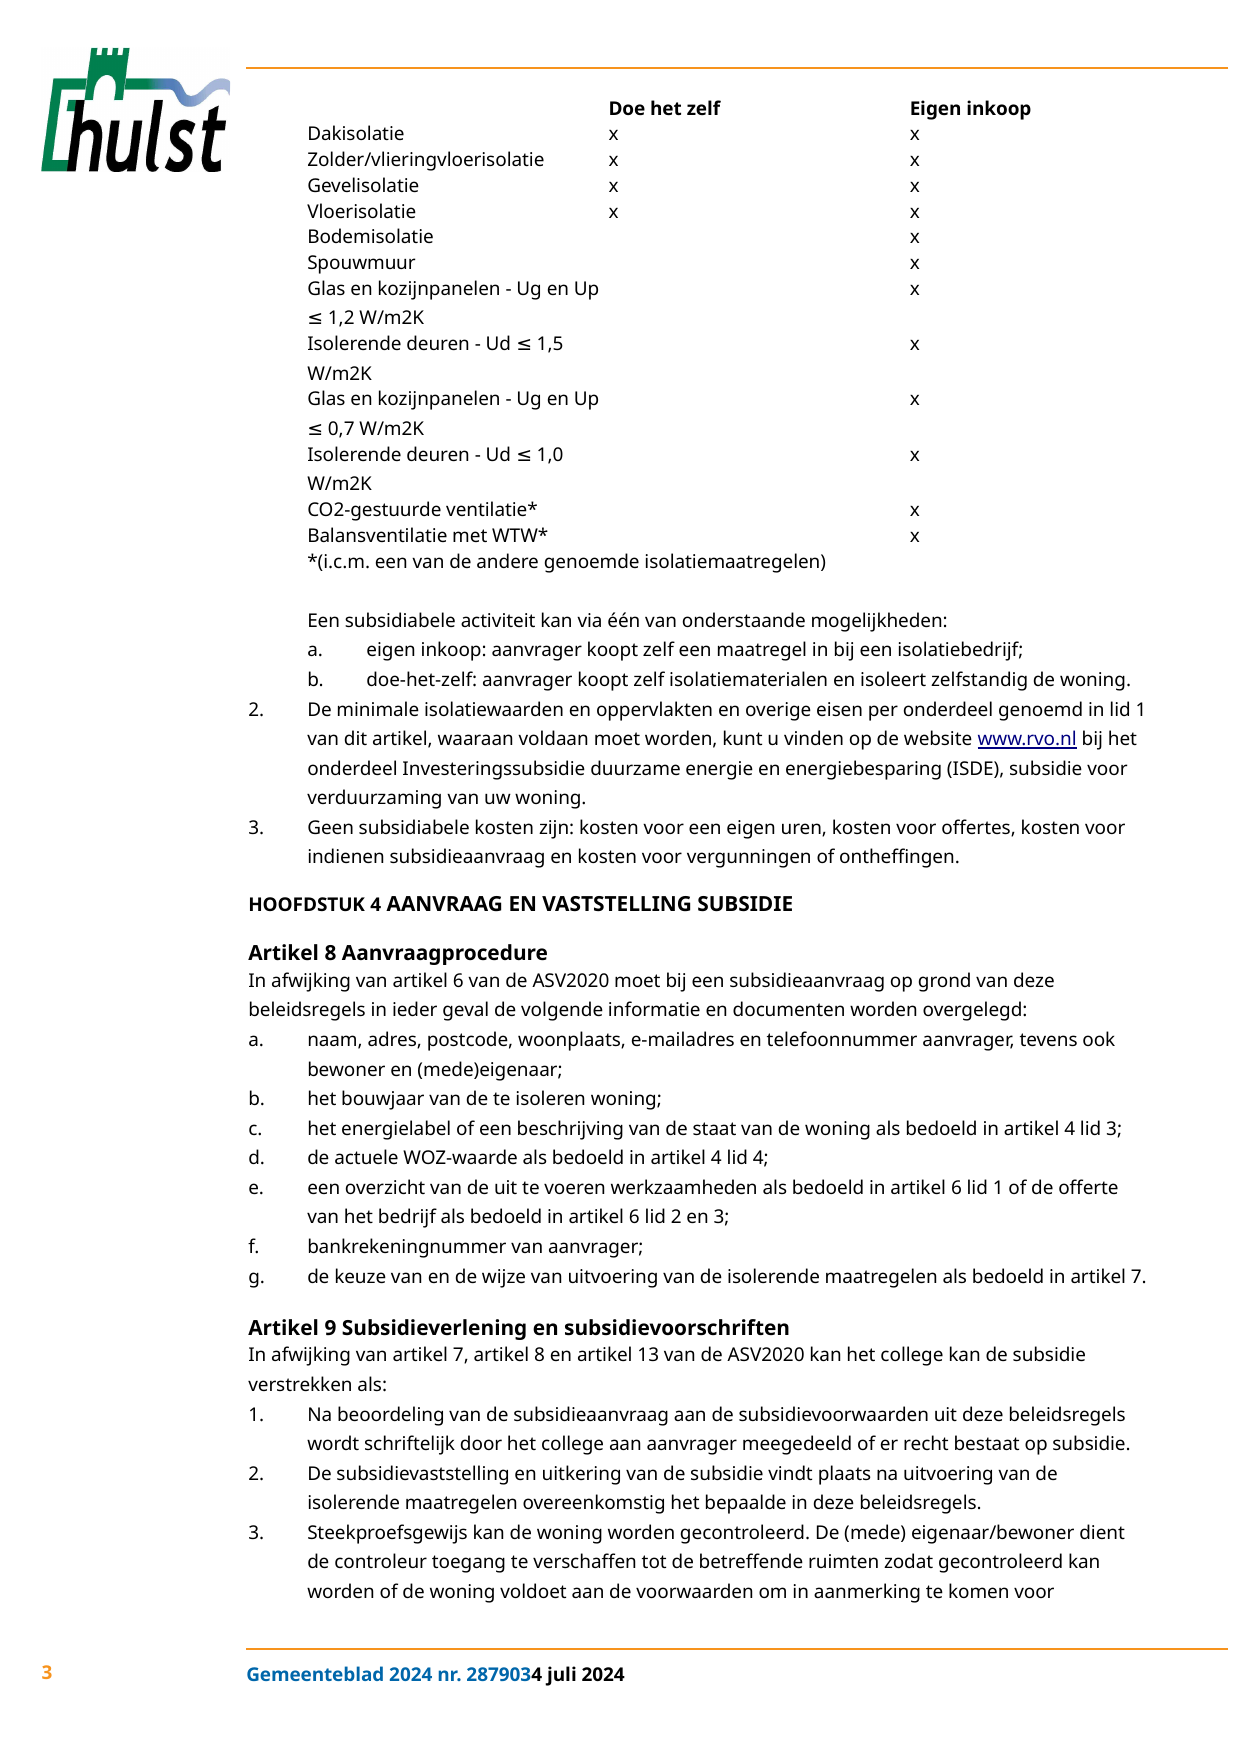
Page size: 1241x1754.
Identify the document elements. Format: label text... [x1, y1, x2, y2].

table_cell [608, 441, 909, 496]
list Een subsidiabele activiteit kan via één van onderstaande mogelijkheden: [248, 607, 1152, 633]
table_header Doe het zelf [608, 95, 909, 121]
table_cell Glas en kozijnpanelen - Ug en Up ≤ 1,2 W/m2K [307, 275, 608, 330]
table_header Eigen inkoop [910, 95, 1211, 121]
table_cell [608, 386, 909, 441]
table_cell x [910, 522, 1211, 548]
table_cell x [910, 275, 1211, 330]
table_cell Bodemisolatie [307, 224, 608, 249]
table_cell x [608, 121, 909, 146]
list De subsidievaststelling en uitkering van de subsidie vindt plaats na uitvoering van de isolerende maatregelen overeenkomstig het bepaalde in deze beleidsregels. [248, 1460, 1152, 1515]
text In afwijking van artikel 6 van de ASV2020 moet bij een subsidieaanvraag op grond van deze beleidsregels in ieder geval de volgende informatie en documenten worden overgelegd: [248, 967, 1152, 1022]
list Geen subsidiabele kosten zijn: kosten voor een eigen uren, kosten voor offertes, kosten voor indienen subsidieaanvraag en kosten voor vergunningen of ontheffingen. [248, 814, 1152, 869]
list *(i.c.m. een van de andere genoemde isolatiemaatregelen) [248, 548, 1152, 573]
table_cell x [910, 386, 1211, 441]
list bankrekeningnummer van aanvrager; [248, 1233, 1152, 1259]
list het energielabel of een beschrijving van de staat van de woning als bedoeld in artikel 4 lid 3; [248, 1115, 1152, 1141]
table_cell Isolerende deuren - Ud ≤ 1,0 W/m2K [307, 441, 608, 496]
table_cell [608, 330, 909, 386]
text HOOFDSTUK 4 AANVRAAG EN VASTSTELLING SUBSIDIE [248, 889, 1152, 918]
list de actuele WOZ-waarde als bedoeld in artikel 4 lid 4; [248, 1144, 1152, 1170]
table_cell Dakisolatie [307, 121, 608, 146]
text In afwijking van artikel 7, artikel 8 en artikel 13 van de ASV2020 kan het college kan de subsidie verstrekken als: [248, 1342, 1152, 1397]
text Artikel 9 Subsidieverlening en subsidievoorschriften [248, 1313, 1152, 1342]
table_cell CO2-gestuurde ventilatie* [307, 496, 608, 522]
table_cell Balansventilatie met WTW* [307, 522, 608, 548]
table_cell x [910, 198, 1211, 223]
table_cell x [910, 224, 1211, 249]
table_cell x [910, 496, 1211, 522]
table_cell Spouwmuur [307, 249, 608, 275]
table_header [307, 95, 608, 121]
table_cell [608, 249, 909, 275]
text Artikel 8 Aanvraagprocedure [248, 938, 1152, 967]
table_cell x [910, 172, 1211, 198]
table_cell x [910, 121, 1211, 146]
list een overzicht van de uit te voeren werkzaamheden als bedoeld in artikel 6 lid 1 of de offerte van het bedrijf als bedoeld in artikel 6 lid 2 en 3; [248, 1174, 1152, 1229]
table_cell x [910, 146, 1211, 172]
table_cell [608, 224, 909, 249]
table_cell x [608, 172, 909, 198]
table_cell x [910, 441, 1211, 496]
list Steekproefsgewijs kan de woning worden gecontroleerd. De (mede) eigenaar/bewoner dient de controleur toegang te verschaffen tot de betreffende ruimten zodat gecontroleerd kan worden of de woning voldoet aan de voorwaarden om in aanmerking te komen voor [248, 1519, 1152, 1604]
table_cell Glas en kozijnpanelen - Ug en Up ≤ 0,7 W/m2K [307, 386, 608, 441]
table_cell [608, 522, 909, 548]
table_cell x [910, 249, 1211, 275]
table_cell [608, 275, 909, 330]
list eigen inkoop: aanvrager koopt zelf een maatregel in bij een isolatiebedrijf; [307, 637, 1152, 662]
table_cell x [608, 146, 909, 172]
list het bouwjaar van de te isoleren woning; [248, 1085, 1152, 1111]
list de keuze van en de wijze van uitvoering van de isolerende maatregelen als bedoeld in artikel 7. [248, 1263, 1152, 1288]
table_cell Zolder/vlieringvloerisolatie [307, 146, 608, 172]
table_cell Vloerisolatie [307, 198, 608, 223]
table_cell Gevelisolatie [307, 172, 608, 198]
table_cell x [910, 330, 1211, 386]
table_cell Isolerende deuren - Ud ≤ 1,5 W/m2K [307, 330, 608, 386]
list naam, adres, postcode, woonplaats, e-mailadres en telefoonnummer aanvrager, tevens ook bewoner en (mede)eigenaar; [248, 1026, 1152, 1081]
list doe-het-zelf: aanvrager koopt zelf isolatiematerialen en isoleert zelfstandig de woning. [307, 666, 1152, 692]
table_cell x [608, 198, 909, 223]
table_cell [608, 496, 909, 522]
list Na beoordeling van de subsidieaanvraag aan de subsidievoorwaarden uit deze beleidsregels wordt schriftelijk door het college aan aanvrager meegedeeld of er recht bestaat op subsidie. [248, 1401, 1152, 1456]
list De minimale isolatiewaarden en oppervlakten en overige eisen per onderdeel genoemd in lid 1 van dit artikel, waaraan voldaan moet worden, kunt u vinden op de website www.rvo.nl bij het onderdeel Investeringssubsidie duurzame energie en energiebesparing (ISDE), subsidie voor verduurzaming van uw woning. [248, 696, 1152, 810]
picture [41, 47, 231, 172]
